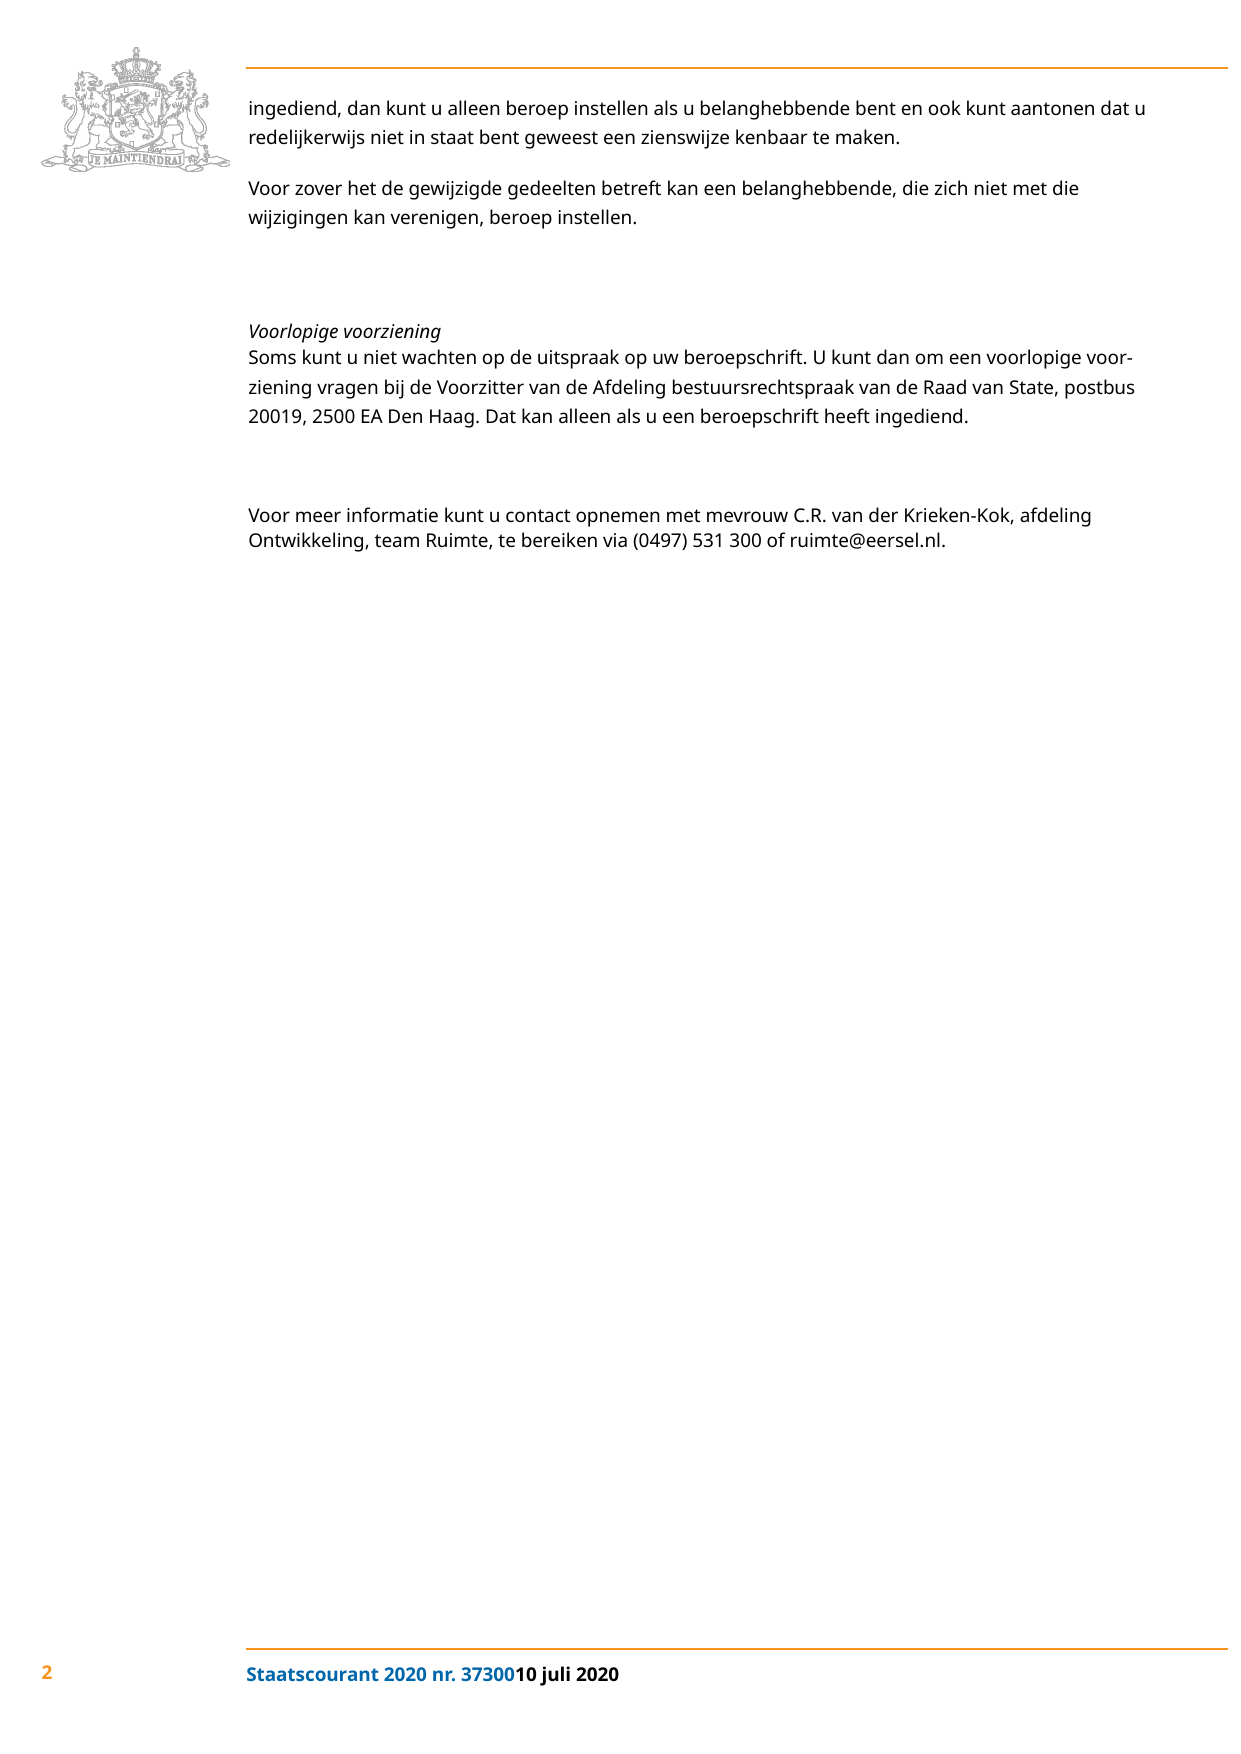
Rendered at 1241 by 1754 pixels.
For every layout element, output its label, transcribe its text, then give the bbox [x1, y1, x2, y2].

text Voor meer informatie kunt u contact opnemen met mevrouw C.R. van der Krieken-Kok, afdeling Ontwikkeling, team Ruimte, te bereiken via (0497) 531 300 of ruimte@eersel.nl. [248, 502, 1152, 553]
picture [41, 47, 231, 172]
text Voorlopige voorziening [248, 319, 1152, 344]
text Soms kunt u niet wachten op de uitspraak op uw beroepschrift. U kunt dan om een voorlopige voor-ziening vragen bij de Voorzitter van de Afdeling bestuursrechtspraak van de Raad van State, postbus 20019, 2500 EA Den Haag. Dat kan alleen als u een beroepschrift heeft ingediend. [248, 344, 1152, 429]
text Voor zover het de gewijzigde gedeelten betreft kan een belanghebbende, die zich niet met die wijzigingen kan verenigen, beroep instellen. [248, 175, 1152, 230]
text ingediend, dan kunt u alleen beroep instellen als u belanghebbende bent en ook kunt aantonen dat u redelijkerwijs niet in staat bent geweest een zienswijze kenbaar te maken. [248, 95, 1152, 150]
